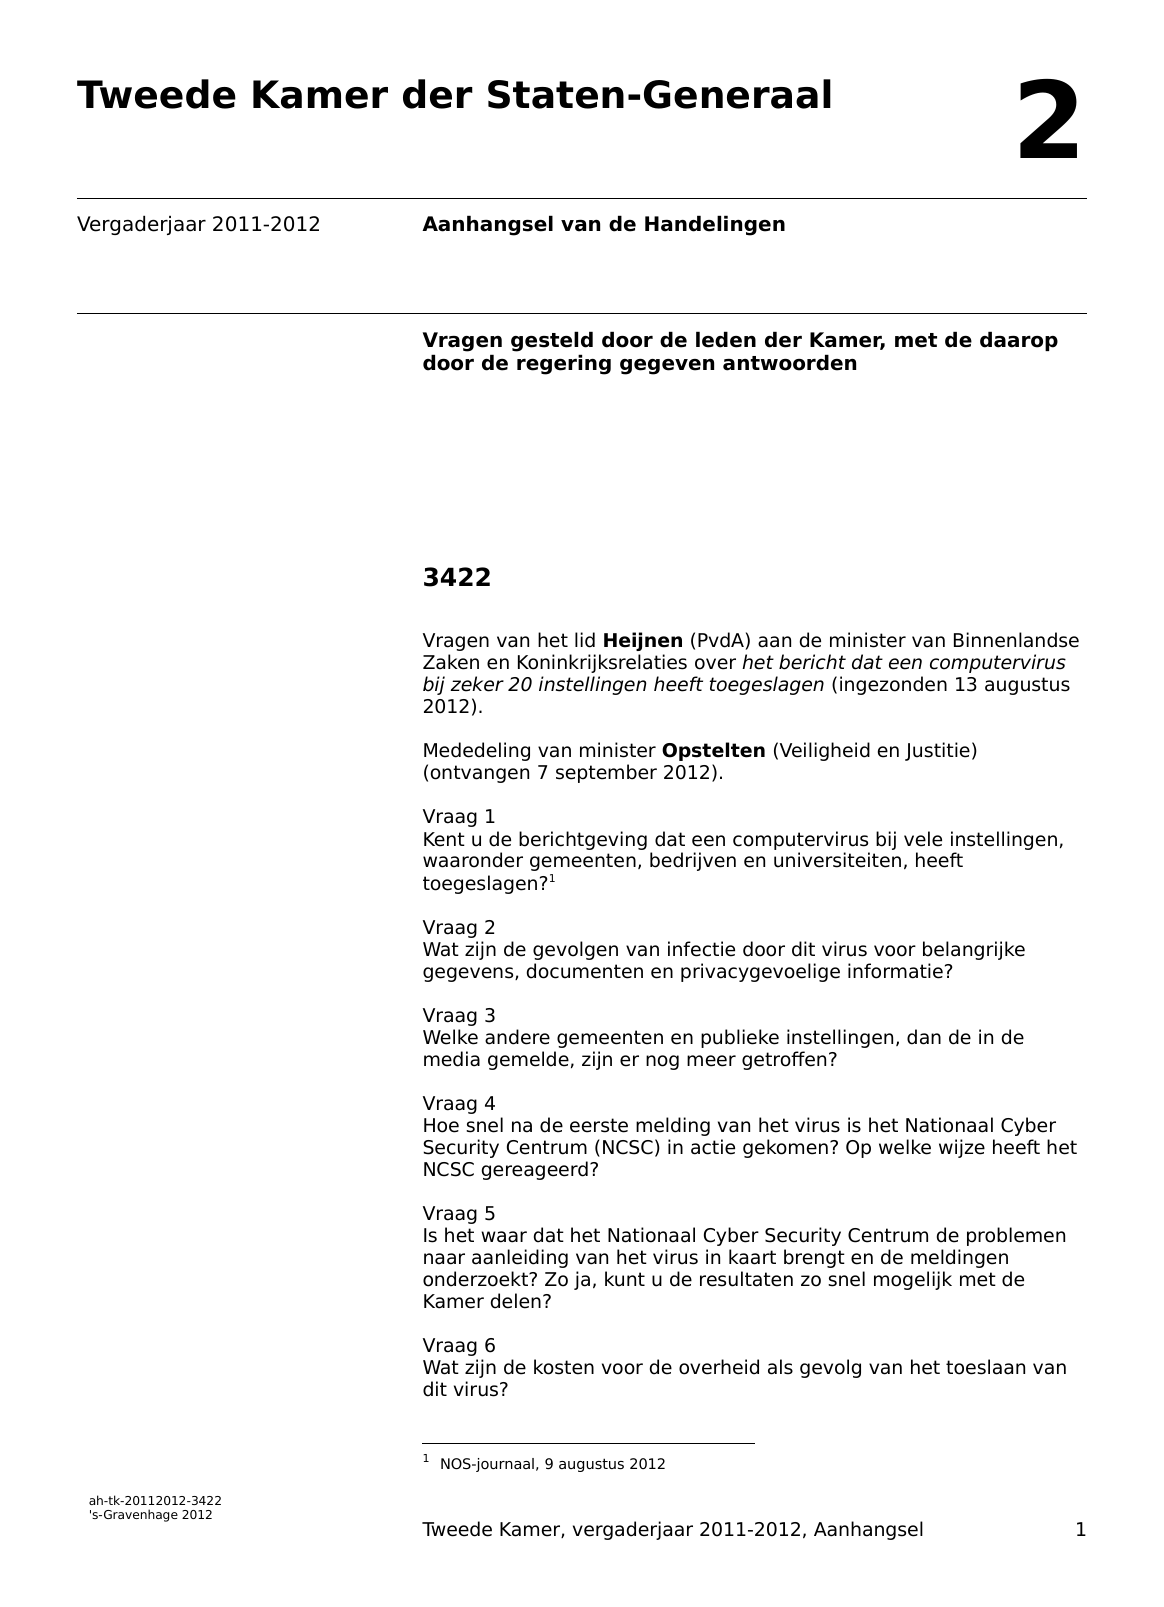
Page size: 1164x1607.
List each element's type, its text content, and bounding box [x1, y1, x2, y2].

text Welke andere gemeenten en publieke instellingen, dan de in de media gemelde, zijn er nog meer getroffen? [422, 1027, 1087, 1071]
table_cell Aanhangsel van de Handelingen [422, 199, 1087, 313]
table_header 2 [886, 59, 1087, 198]
text Hoe snel na de eerste melding van het virus is het Nationaal Cyber Security Centrum (NCSC) in actie gekomen? Op welke wijze heeft het NCSC gereageerd? [422, 1115, 1087, 1181]
text 3422 [422, 563, 1087, 592]
table_header Tweede Kamer der Staten-Generaal [77, 59, 886, 198]
text Vraag 1 [422, 806, 1087, 828]
text Vragen van het lid Heijnen (PvdA) aan de minister van Binnenlandse Zaken en Koninkrijksrelaties over het bericht dat een computervirus bij zeker 20 instellingen heeft toegeslagen (ingezonden 13 augustus 2012). [422, 630, 1087, 718]
text Vraag 5 [422, 1203, 1087, 1225]
text 's-Gravenhage 2012 [88, 1508, 323, 1522]
text ah-tk-20112012-3422 [88, 1494, 323, 1508]
text Wat zijn de kosten voor de overheid als gevolg van het toeslaan van dit virus? [422, 1357, 1087, 1401]
text Vraag 2 [422, 917, 1087, 938]
table_cell Vergaderjaar 2011-2012 [77, 199, 422, 313]
table_cell Vragen gesteld door de leden der Kamer, met de daarop door de regering gegeven antwoorden [422, 314, 1087, 375]
text Vraag 6 [422, 1335, 1087, 1357]
text Kent u de berichtgeving dat een computervirus bij vele instellingen, waaronder gemeenten, bedrijven en universiteiten, heeft toegeslagen? [422, 828, 1087, 894]
text Mededeling van minister Opstelten (Veiligheid en Justitie) (ontvangen 7 september 2012). [422, 740, 1087, 784]
text NOS-journaal, 9 augustus 2012 [422, 1452, 1087, 1474]
text Wat zijn de gevolgen van infectie door dit virus voor belangrijke gegevens, documenten en privacygevoelige informatie? [422, 938, 1087, 982]
text Is het waar dat het Nationaal Cyber Security Centrum de problemen naar aanleiding van het virus in kaart brengt en de meldingen onderzoekt? Zo ja, kunt u de resultaten zo snel mogelijk met de Kamer delen? [422, 1225, 1087, 1313]
text Vraag 4 [422, 1093, 1087, 1115]
table_cell [77, 314, 422, 375]
text Vraag 3 [422, 1005, 1087, 1027]
